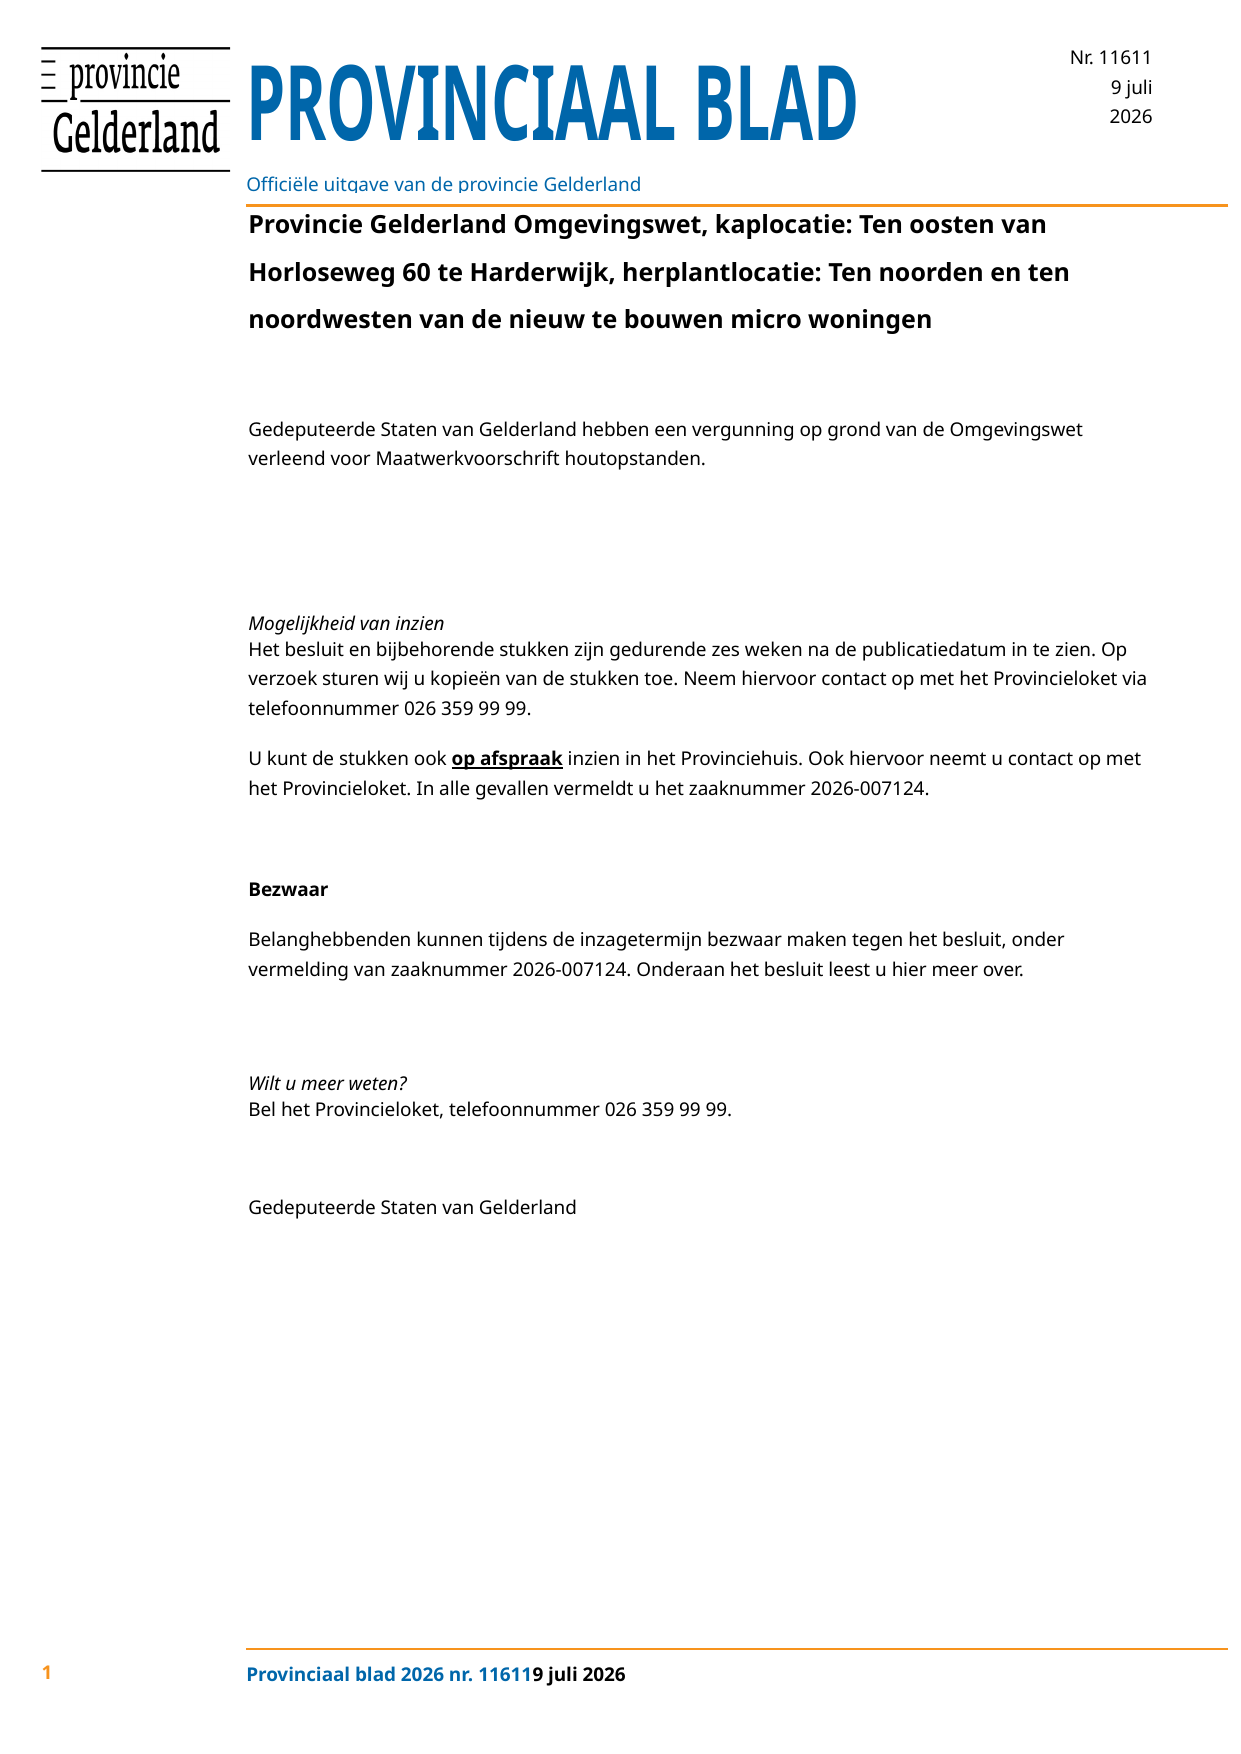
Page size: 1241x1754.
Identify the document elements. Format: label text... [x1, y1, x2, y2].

text Provincie Gelderland Omgevingswet, kaplocatie: Ten oosten van Horloseweg 60 te Harderwijk, herplantlocatie: Ten noorden en ten noordwesten van de nieuw te bouwen micro woningen [248, 207, 1152, 336]
text Belanghebbenden kunnen tijdens de inzagetermijn bezwaar maken tegen het besluit, onder vermelding van zaaknummer 2026-007124. Onderaan het besluit leest u hier meer over. [248, 926, 1152, 982]
text Gedeputeerde Staten van Gelderland hebben een vergunning op grond van de Omgevingswet verleend voor Maatwerkvoorschrift houtopstanden. [248, 416, 1152, 471]
text Gedeputeerde Staten van Gelderland [248, 1194, 1152, 1220]
text Het besluit en bijbehorende stukken zijn gedurende zes weken na de publicatiedatum in te zien. Op verzoek sturen wij u kopieën van de stukken toe. Neem hiervoor contact op met het Provincieloket via telefoonnummer 026 359 99 99. [248, 636, 1152, 721]
text Bel het Provincieloket, telefoonnummer 026 359 99 99. [248, 1096, 1152, 1122]
text Bezwaar [248, 876, 1152, 902]
text Mogelijkheid van inzien [248, 610, 1152, 636]
picture [41, 47, 231, 172]
text U kunt de stukken ook op afspraak inzien in het Provinciehuis. Ook hiervoor neemt u contact op met het Provincieloket. In alle gevallen vermeldt u het zaaknummer 2026-007124. [248, 746, 1152, 801]
text Wilt u meer weten? [248, 1070, 1152, 1096]
